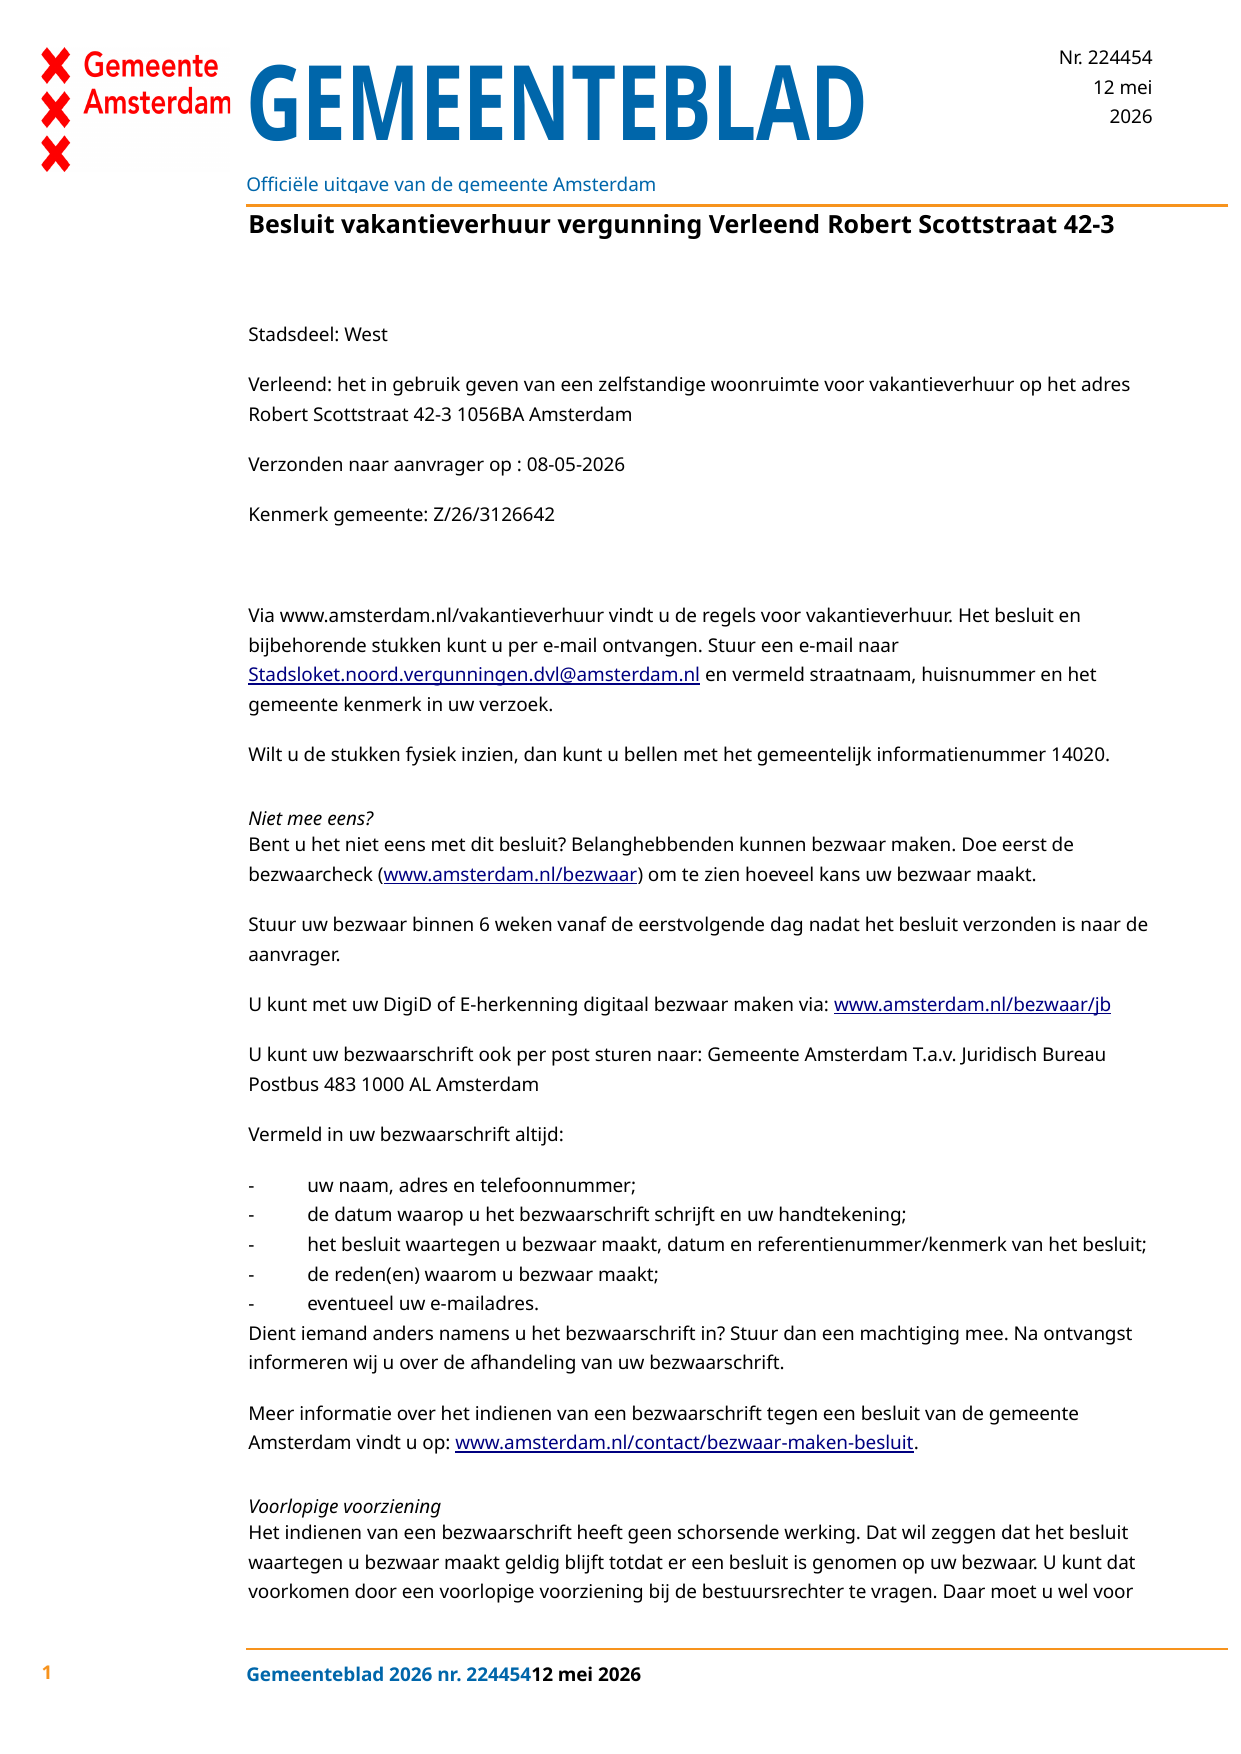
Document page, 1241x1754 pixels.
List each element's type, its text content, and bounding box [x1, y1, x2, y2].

text Bent u het niet eens met dit besluit? Belanghebbenden kunnen bezwaar maken. Doe eerst de bezwaarcheck (www.amsterdam.nl/bezwaar) om te zien hoeveel kans uw bezwaar maakt. [248, 831, 1152, 887]
text Voorlopige voorziening [248, 1493, 1152, 1519]
text Wilt u de stukken fysiek inzien, dan kunt u bellen met het gemeentelijk informatienummer 14020. [248, 742, 1152, 767]
text Stuur uw bezwaar binnen 6 weken vanaf de eerstvolgende dag nadat het besluit verzonden is naar de aanvrager. [248, 911, 1152, 967]
list de reden(en) waarom u bezwaar maakt; [248, 1261, 1152, 1287]
text U kunt met uw DigiD of E-herkenning digitaal bezwaar maken via: www.amsterdam.nl/bezwaar/jb [248, 991, 1152, 1017]
text Kenmerk gemeente: Z/26/3126642 [248, 502, 1152, 527]
text Verzonden naar aanvrager op : 08-05-2026 [248, 451, 1152, 477]
list eventueel uw e-mailadres. [248, 1290, 1152, 1316]
text Niet mee eens? [248, 806, 1152, 831]
picture [41, 47, 231, 172]
text Via www.amsterdam.nl/vakantieverhuur vindt u de regels voor vakantieverhuur. Het besluit en bijbehorende stukken kunt u per e-mail ontvangen. Stuur een e-mail naar Stadsloket.noord.vergunningen.dvl@amsterdam.nl en vermeld straatnaam, huisnummer en het gemeente kenmerk in uw verzoek. [248, 602, 1152, 717]
text Verleend: het in gebruik geven van een zelfstandige woonruimte voor vakantieverhuur op het adres Robert Scottstraat 42-3 1056BA Amsterdam [248, 371, 1152, 426]
list het besluit waartegen u bezwaar maakt, datum en referentienummer/kenmerk van het besluit; [248, 1231, 1152, 1257]
list uw naam, adres en telefoonnummer; [248, 1172, 1152, 1198]
text Besluit vakantieverhuur vergunning Verleend Robert Scottstraat 42-3 [248, 207, 1152, 241]
text Meer informatie over het indienen van een bezwaarschrift tegen een besluit van de gemeente Amsterdam vindt u op: www.amsterdam.nl/contact/bezwaar-maken-besluit. [248, 1400, 1152, 1455]
text Het indienen van een bezwaarschrift heeft geen schorsende werking. Dat wil zeggen dat het besluit waartegen u bezwaar maakt geldig blijft totdat er een besluit is genomen op uw bezwaar. U kunt dat voorkomen door een voorlopige voorziening bij de bestuursrechter te vragen. Daar moet u wel voor [248, 1519, 1152, 1604]
list de datum waarop u het bezwaarschrift schrijft en uw handtekening; [248, 1202, 1152, 1227]
text U kunt uw bezwaarschrift ook per post sturen naar: Gemeente Amsterdam T.a.v. Juridisch Bureau Postbus 483 1000 AL Amsterdam [248, 1042, 1152, 1097]
text Vermeld in uw bezwaarschrift altijd: [248, 1122, 1152, 1147]
text Dient iemand anders namens u het bezwaarschrift in? Stuur dan een machtiging mee. Na ontvangst informeren wij u over de afhandeling van uw bezwaarschrift. [248, 1320, 1152, 1375]
text Stadsdeel: West [248, 321, 1152, 346]
